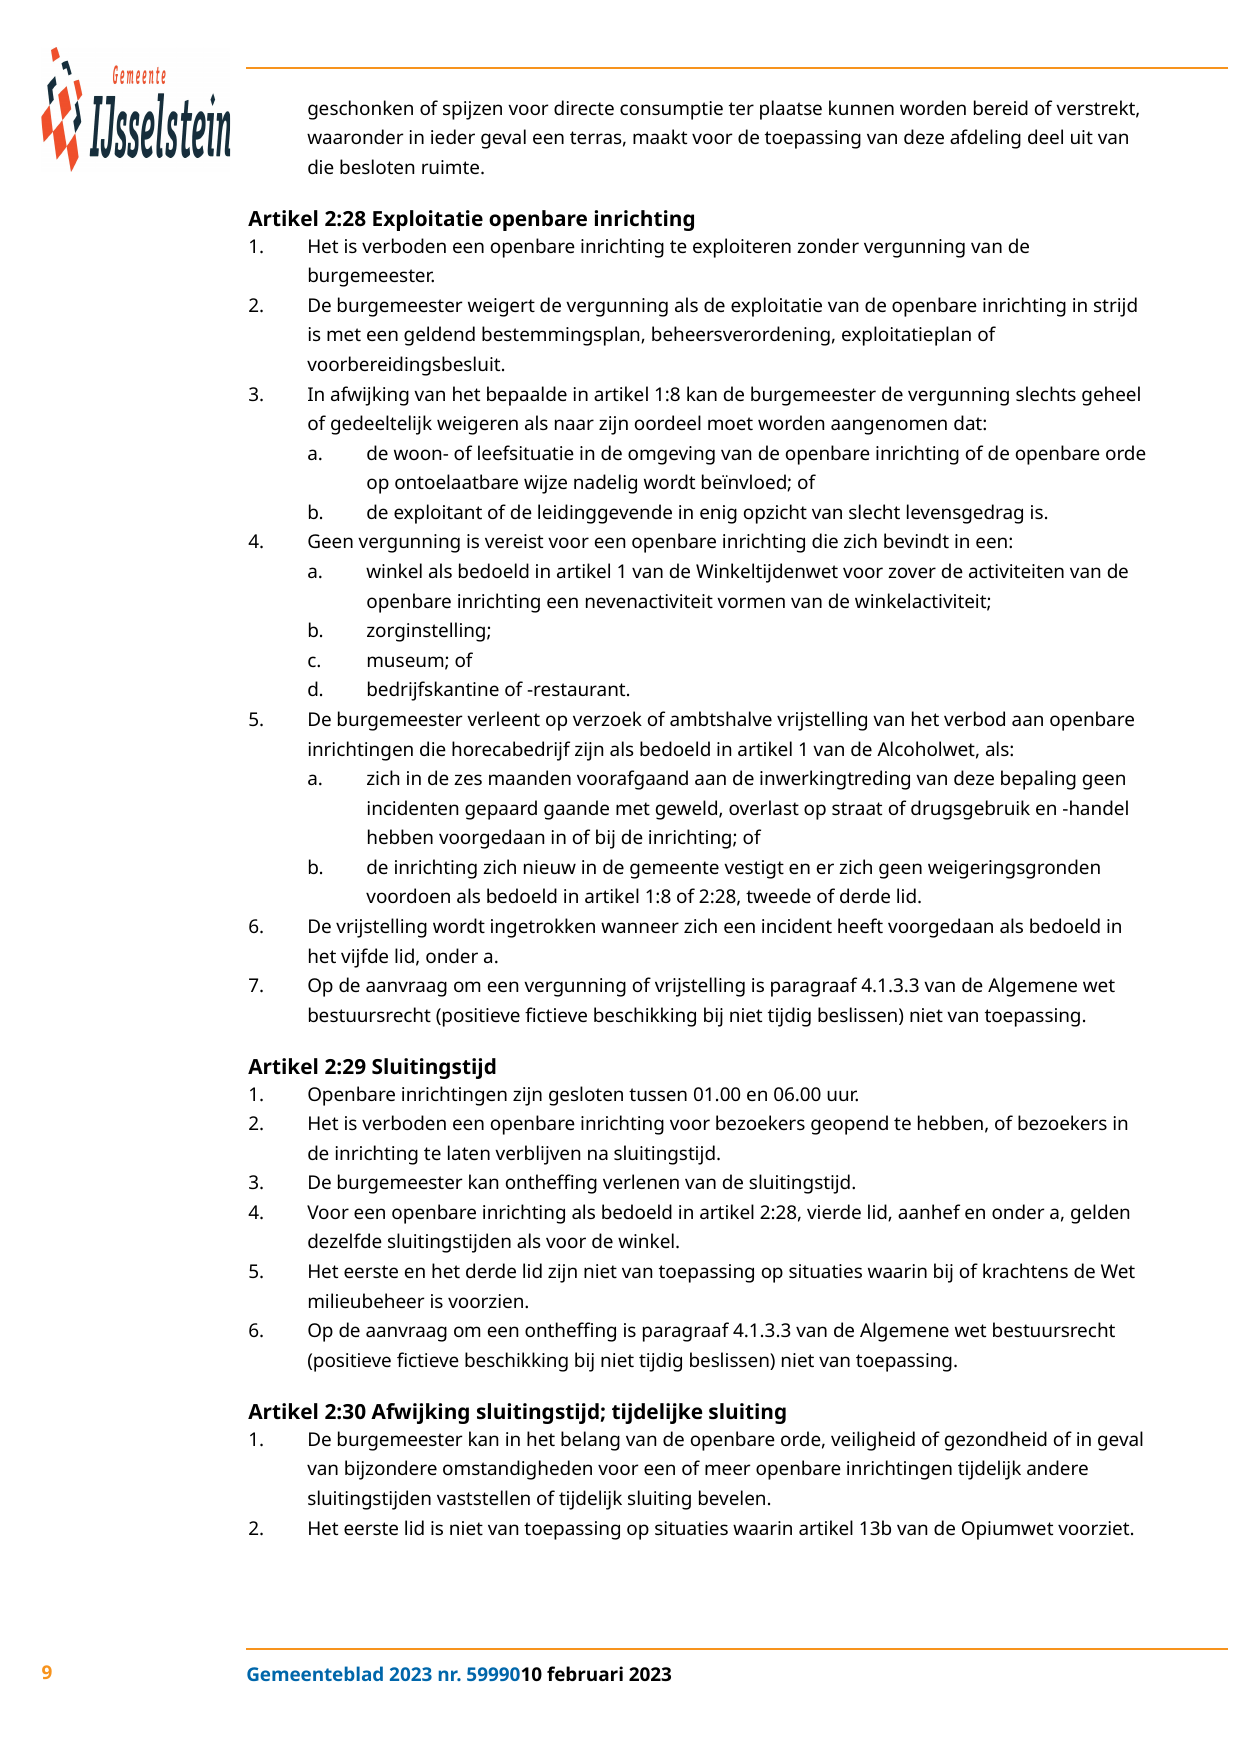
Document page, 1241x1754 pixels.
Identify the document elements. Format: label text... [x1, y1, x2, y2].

list Het eerste lid is niet van toepassing op situaties waarin artikel 13b van de Opiumwet voorziet. [248, 1515, 1152, 1540]
picture [41, 47, 231, 172]
list Het is verboden een openbare inrichting te exploiteren zonder vergunning van de burgemeester. [248, 233, 1152, 288]
list bedrijfskantine of -restaurant. [307, 677, 1152, 702]
list Het is verboden een openbare inrichting voor bezoekers geopend te hebben, of bezoekers in de inrichting te laten verblijven na sluitingstijd. [248, 1110, 1152, 1166]
list de woon- of leefsituatie in de omgeving van de openbare inrichting of de openbare orde op ontoelaatbare wijze nadelig wordt beïnvloed; of [307, 440, 1152, 495]
text Artikel 2:29 Sluitingstijd [248, 1052, 1152, 1081]
list In afwijking van het bepaalde in artikel 1:8 kan de burgemeester de vergunning slechts geheel of gedeeltelijk weigeren als naar zijn oordeel moet worden aangenomen dat: [248, 381, 1152, 436]
list Op de aanvraag om een ontheffing is paragraaf 4.1.3.3 van de Algemene wet bestuursrecht (positieve fictieve beschikking bij niet tijdig beslissen) niet van toepassing. [248, 1317, 1152, 1373]
list museum; of [307, 647, 1152, 673]
list Openbare inrichtingen zijn gesloten tussen 01.00 en 06.00 uur. [248, 1081, 1152, 1107]
list zich in de zes maanden voorafgaand aan de inwerkingtreding van deze bepaling geen incidenten gepaard gaande met geweld, overlast op straat of drugsgebruik en -handel hebben voorgedaan in of bij de inrichting; of [307, 765, 1152, 850]
list De burgemeester weigert de vergunning als de exploitatie van de openbare inrichting in strijd is met een geldend bestemmingsplan, beheersverordening, exploitatieplan of voorbereidingsbesluit. [248, 292, 1152, 377]
list Voor een openbare inrichting als bedoeld in artikel 2:28, vierde lid, aanhef en onder a, gelden dezelfde sluitingstijden als voor de winkel. [248, 1199, 1152, 1254]
list Geen vergunning is vereist voor een openbare inrichting die zich bevindt in een: [248, 529, 1152, 554]
list de inrichting zich nieuw in de gemeente vestigt en er zich geen weigeringsgronden voordoen als bedoeld in artikel 1:8 of 2:28, tweede of derde lid. [307, 854, 1152, 909]
list De burgemeester kan ontheffing verlenen van de sluitingstijd. [248, 1169, 1152, 1195]
list de exploitant of de leidinggevende in enig opzicht van slecht levensgedrag is. [307, 499, 1152, 525]
text Artikel 2:30 Afwijking sluitingstijd; tijdelijke sluiting [248, 1397, 1152, 1426]
list zorginstelling; [307, 617, 1152, 643]
list Op de aanvraag om een vergunning of vrijstelling is paragraaf 4.1.3.3 van de Algemene wet bestuursrecht (positieve fictieve beschikking bij niet tijdig beslissen) niet van toepassing. [248, 972, 1152, 1028]
text Artikel 2:28 Exploitatie openbare inrichting [248, 204, 1152, 233]
list De burgemeester verleent op verzoek of ambtshalve vrijstelling van het verbod aan openbare inrichtingen die horecabedrijf zijn als bedoeld in artikel 1 van de Alcoholwet, als: [248, 706, 1152, 761]
list Het eerste en het derde lid zijn niet van toepassing op situaties waarin bij of krachtens de Wet milieubeheer is voorzien. [248, 1258, 1152, 1314]
list winkel als bedoeld in artikel 1 van de Winkeltijdenwet voor zover de activiteiten van de openbare inrichting een nevenactiviteit vormen van de winkelactiviteit; [307, 558, 1152, 613]
list De vrijstelling wordt ingetrokken wanneer zich een incident heeft voorgedaan als bedoeld in het vijfde lid, onder a. [248, 913, 1152, 968]
list geschonken of spijzen voor directe consumptie ter plaatse kunnen worden bereid of verstrekt, waaronder in ieder geval een terras, maakt voor de toepassing van deze afdeling deel uit van die besloten ruimte. [248, 95, 1152, 180]
list De burgemeester kan in het belang van de openbare orde, veiligheid of gezondheid of in geval van bijzondere omstandigheden voor een of meer openbare inrichtingen tijdelijk andere sluitingstijden vaststellen of tijdelijk sluiting bevelen. [248, 1426, 1152, 1511]
